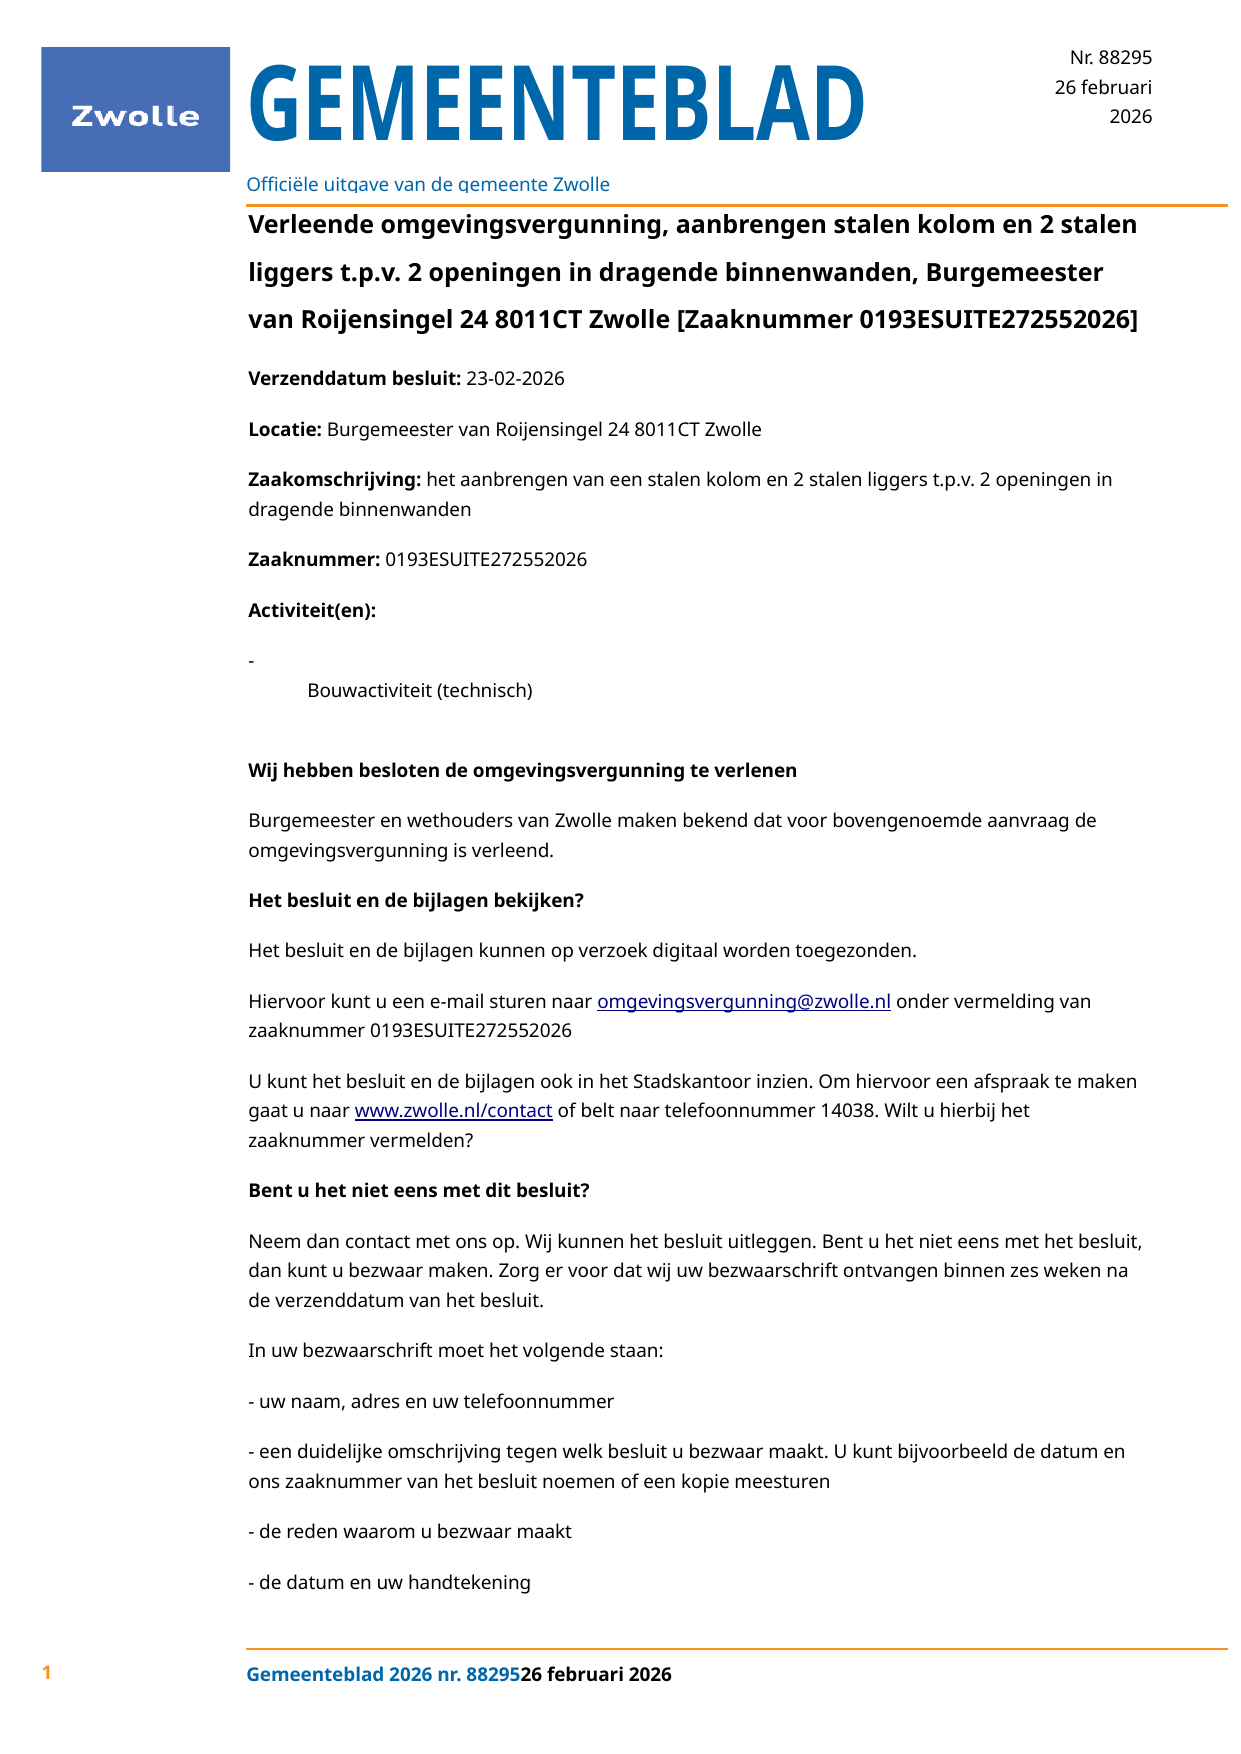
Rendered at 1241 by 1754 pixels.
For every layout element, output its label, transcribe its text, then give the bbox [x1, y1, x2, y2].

text Het besluit en de bijlagen bekijken? [248, 887, 1152, 913]
text Locatie: Burgemeester van Roijensingel 24 8011CT Zwolle [248, 416, 1152, 442]
text - de datum en uw handtekening [248, 1569, 1152, 1594]
text Activiteit(en): [248, 597, 1152, 622]
picture [41, 47, 231, 172]
text - uw naam, adres en uw telefoonnummer [248, 1388, 1152, 1414]
text - de reden waarom u bezwaar maakt [248, 1518, 1152, 1544]
text Verzenddatum besluit: 23-02-2026 [248, 366, 1152, 391]
text - een duidelijke omschrijving tegen welk besluit u bezwaar maakt. U kunt bijvoorbeeld de datum en ons zaaknummer van het besluit noemen of een kopie meesturen [248, 1438, 1152, 1494]
text Neem dan contact met ons op. Wij kunnen het besluit uitleggen. Bent u het niet eens met het besluit, dan kunt u bezwaar maken. Zorg er voor dat wij uw bezwaarschrift ontvangen binnen zes weken na de verzenddatum van het besluit. [248, 1228, 1152, 1313]
text In uw bezwaarschrift moet het volgende staan: [248, 1338, 1152, 1363]
text Het besluit en de bijlagen kunnen op verzoek digitaal worden toegezonden. [248, 938, 1152, 963]
text Burgemeester en wethouders van Zwolle maken bekend dat voor bovengenoemde aanvraag de omgevingsvergunning is verleend. [248, 807, 1152, 862]
text Bent u het niet eens met dit besluit? [248, 1178, 1152, 1203]
text Verleende omgevingsvergunning, aanbrengen stalen kolom en 2 stalen liggers t.p.v. 2 openingen in dragende binnenwanden, Burgemeester van Roijensingel 24 8011CT Zwolle [Zaaknummer 0193ESUITE272552026] [248, 207, 1152, 336]
list Bouwactiviteit (technisch) [248, 677, 1152, 702]
text Hiervoor kunt u een e-mail sturen naar omgevingsvergunning@zwolle.nl onder vermelding van zaaknummer 0193ESUITE272552026 [248, 988, 1152, 1043]
text Zaaknummer: 0193ESUITE272552026 [248, 546, 1152, 572]
text Zaakomschrijving: het aanbrengen van een stalen kolom en 2 stalen liggers t.p.v. 2 openingen in dragende binnenwanden [248, 466, 1152, 522]
text Wij hebben besloten de omgevingsvergunning te verlenen [248, 757, 1152, 782]
text U kunt het besluit en de bijlagen ook in het Stadskantoor inzien. Om hiervoor een afspraak te maken gaat u naar www.zwolle.nl/contact of belt naar telefoonnummer 14038. Wilt u hierbij het zaaknummer vermelden? [248, 1068, 1152, 1153]
